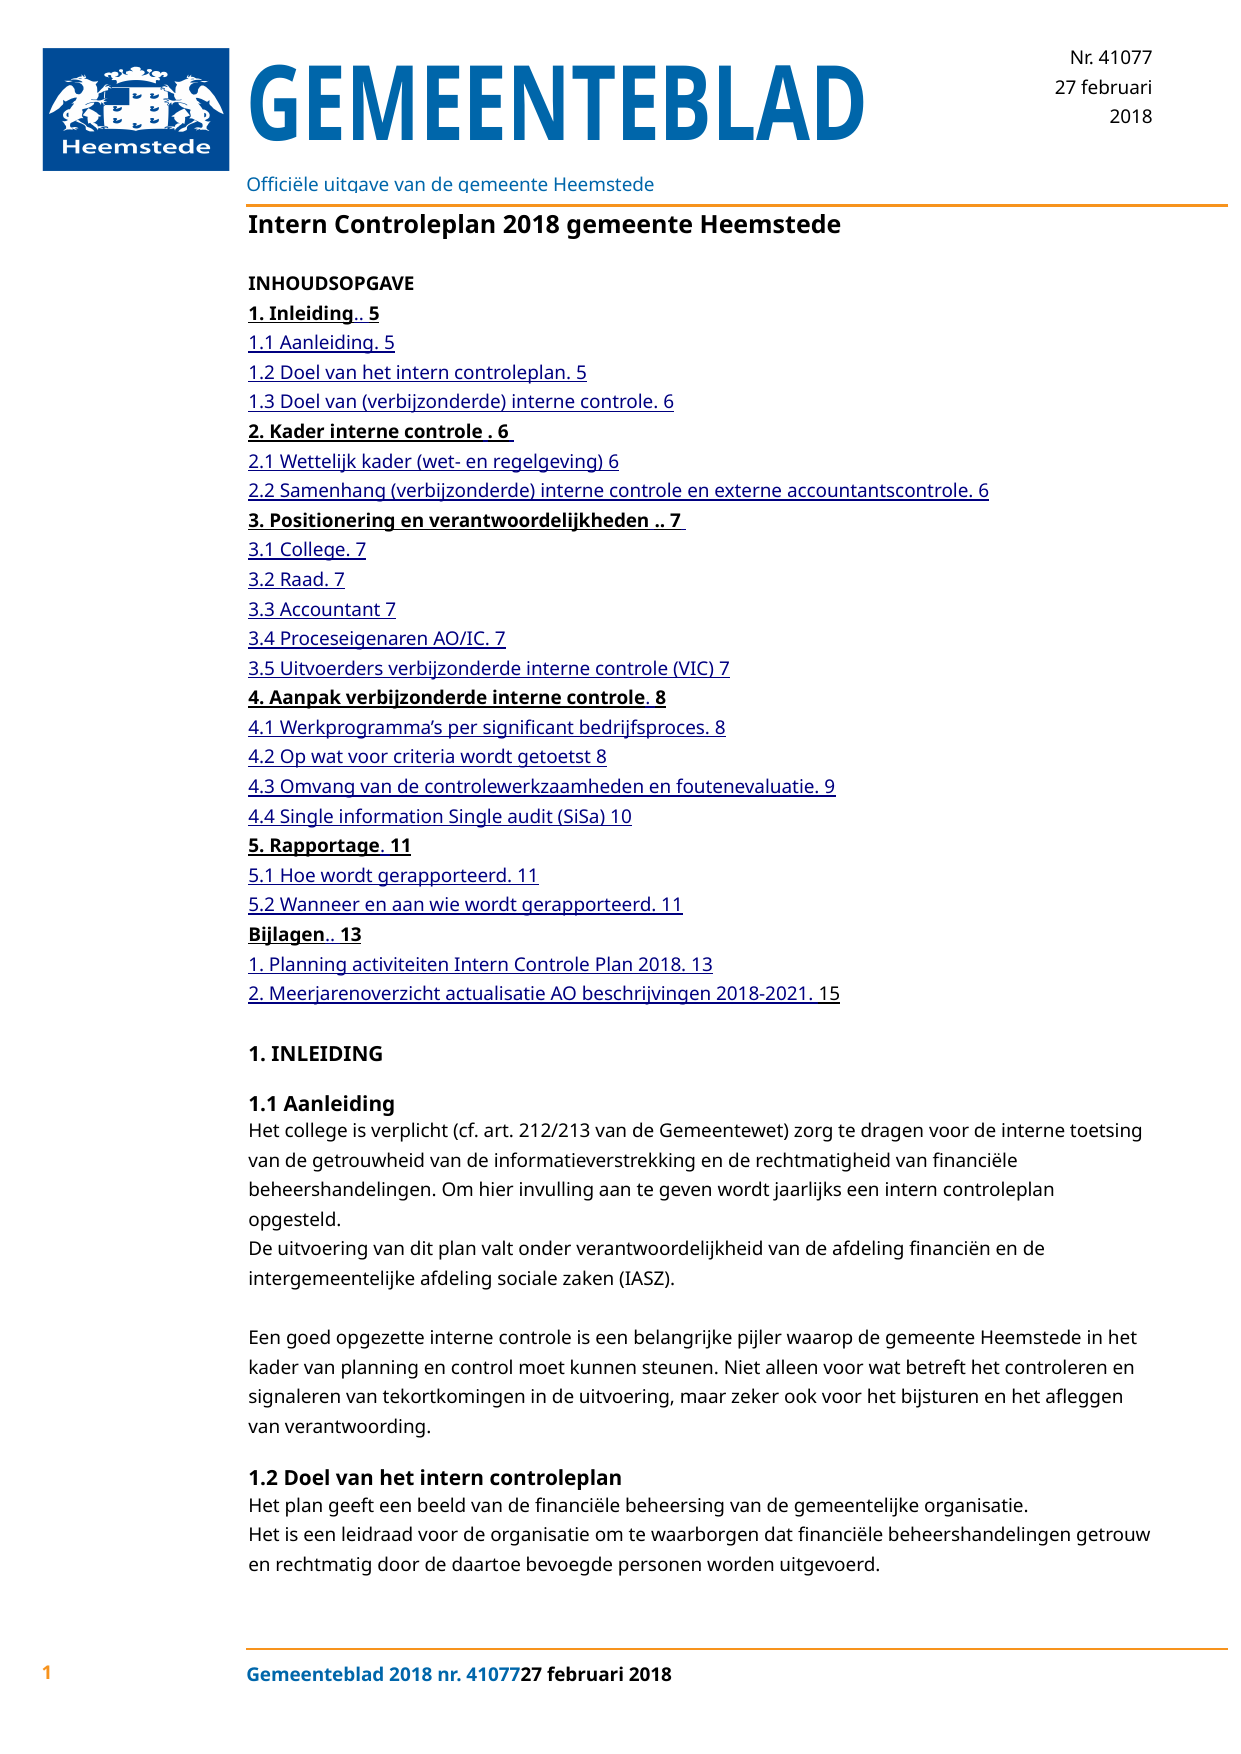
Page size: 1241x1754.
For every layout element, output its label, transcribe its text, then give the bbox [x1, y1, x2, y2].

text 1. Planning activiteiten Intern Controle Plan 2018. 13 [248, 951, 1152, 976]
text 2. Meerjarenoverzicht actualisatie AO beschrijvingen 2018-2021. 15 [248, 980, 1152, 1006]
text Het college is verplicht (cf. art. 212/213 van de Gemeentewet) zorg te dragen voor de interne toetsing van de getrouwheid van de informatieverstrekking en de rechtmatigheid van financiële beheershandelingen. Om hier invulling aan te geven wordt jaarlijks een intern controleplan opgesteld. [248, 1117, 1152, 1232]
text 3.2 Raad. 7 [248, 566, 1152, 592]
text 1. Inleiding.. 5 [248, 300, 1152, 326]
text 3.1 College. 7 [248, 537, 1152, 562]
text 4.2 Op wat voor criteria wordt getoetst 8 [248, 744, 1152, 769]
text 4.1 Werkprogramma’s per significant bedrijfsproces. 8 [248, 714, 1152, 740]
text 5.2 Wanneer en aan wie wordt gerapporteerd. 11 [248, 892, 1152, 917]
text 1. INLEIDING [248, 1039, 1152, 1068]
text Bijlagen.. 13 [248, 921, 1152, 947]
text 1.3 Doel van (verbijzonderde) interne controle. 6 [248, 389, 1152, 414]
picture [41, 47, 231, 172]
text De uitvoering van dit plan valt onder verantwoordelijkheid van de afdeling financiën en de intergemeentelijke afdeling sociale zaken (IASZ). [248, 1236, 1152, 1291]
text Een goed opgezette interne controle is een belangrijke pijler waarop de gemeente Heemstede in het kader van planning en control moet kunnen steunen. Niet alleen voor wat betreft het controleren en signaleren van tekortkomingen in de uitvoering, maar zeker ook voor het bijsturen en het afleggen van verantwoording. [248, 1324, 1152, 1439]
text 3.3 Accountant 7 [248, 596, 1152, 621]
text 4.4 Single information Single audit (SiSa) 10 [248, 803, 1152, 828]
text 1.1 Aanleiding. 5 [248, 329, 1152, 355]
text 5. Rapportage. 11 [248, 832, 1152, 858]
text 3. Positionering en verantwoordelijkheden .. 7 [248, 507, 1152, 533]
text Het is een leidraad voor de organisatie om te waarborgen dat financiële beheershandelingen getrouw en rechtmatig door de daartoe bevoegde personen worden uitgevoerd. [248, 1521, 1152, 1577]
text 1.2 Doel van het intern controleplan. 5 [248, 359, 1152, 385]
text 1.2 Doel van het intern controleplan [248, 1463, 1152, 1492]
text 4. Aanpak verbijzonderde interne controle. 8 [248, 684, 1152, 710]
text Intern Controleplan 2018 gemeente Heemstede [248, 207, 1152, 241]
text 2. Kader interne controle . 6 [248, 418, 1152, 444]
text 2.2 Samenhang (verbijzonderde) interne controle en externe accountantscontrole. 6 [248, 477, 1152, 503]
text 3.5 Uitvoerders verbijzonderde interne controle (VIC) 7 [248, 655, 1152, 681]
text 2.1 Wettelijk kader (wet- en regelgeving) 6 [248, 448, 1152, 473]
text 1.1 Aanleiding [248, 1089, 1152, 1117]
text INHOUDSOPGAVE [248, 270, 1152, 296]
text 5.1 Hoe wordt gerapporteerd. 11 [248, 862, 1152, 888]
text 3.4 Proceseigenaren AO/IC. 7 [248, 625, 1152, 651]
text 4.3 Omvang van de controlewerkzaamheden en foutenevaluatie. 9 [248, 773, 1152, 799]
text Het plan geeft een beeld van de financiële beheersing van de gemeentelijke organisatie. [248, 1492, 1152, 1518]
